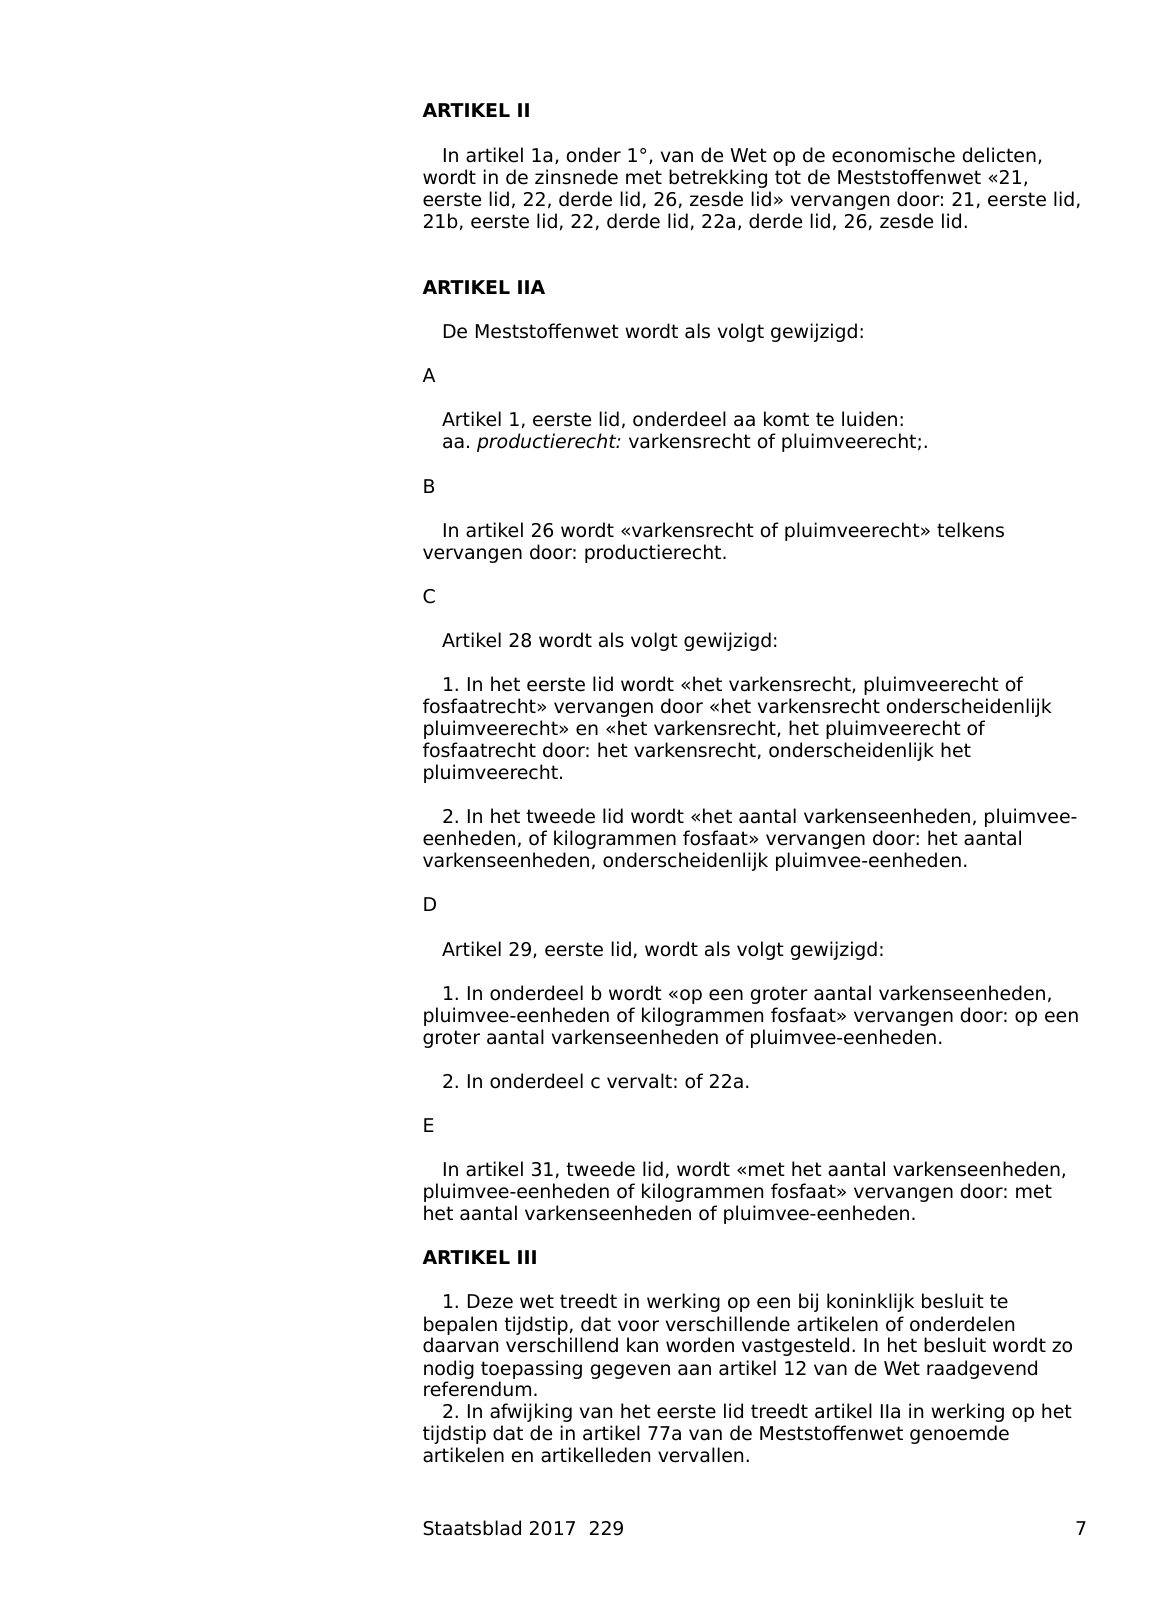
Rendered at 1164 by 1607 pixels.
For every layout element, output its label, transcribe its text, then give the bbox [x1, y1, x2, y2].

text E [422, 1115, 1087, 1137]
text 1. In onderdeel b wordt «op een groter aantal varkenseenheden, pluimvee-eenheden of kilogrammen fosfaat» vervangen door: op een groter aantal varkenseenheden of pluimvee-eenheden. [422, 983, 1087, 1049]
text B [422, 476, 1087, 497]
text 2. In het tweede lid wordt «het aantal varkenseenheden, pluimvee-eenheden, of kilogrammen fosfaat» vervangen door: het aantal varkenseenheden, onderscheidenlijk pluimvee-eenheden. [422, 806, 1087, 872]
text Artikel 28 wordt als volgt gewijzigd: [422, 630, 1087, 652]
text 2. In onderdeel c vervalt: of 22a. [422, 1071, 1087, 1093]
text A [422, 365, 1087, 387]
subtitle ARTIKEL II [422, 100, 1087, 122]
subtitle ARTIKEL III [422, 1247, 1087, 1269]
text Artikel 29, eerste lid, wordt als volgt gewijzigd: [422, 938, 1087, 961]
text In artikel 1a, onder 1°, van de Wet op de economische delicten, wordt in de zinsnede met betrekking tot de Meststoffenwet «21, eerste lid, 22, derde lid, 26, zesde lid» vervangen door: 21, eerste lid, 21b, eerste lid, 22, derde lid, 22a, derde lid, 26, zesde lid. [422, 144, 1087, 232]
text In artikel 26 wordt «varkensrecht of pluimveerecht» telkens vervangen door: productierecht. [422, 520, 1087, 564]
subtitle ARTIKEL IIA [422, 277, 1087, 299]
text C [422, 586, 1087, 608]
text 2. In afwijking van het eerste lid treedt artikel IIa in werking op het tijdstip dat de in artikel 77a van de Meststoffenwet genoemde artikelen en artikelleden vervallen. [422, 1401, 1087, 1467]
text In artikel 31, tweede lid, wordt «met het aantal varkenseenheden, pluimvee-eenheden of kilogrammen fosfaat» vervangen door: met het aantal varkenseenheden of pluimvee-eenheden. [422, 1159, 1087, 1225]
text Artikel 1, eerste lid, onderdeel aa komt te luiden: [422, 409, 1087, 431]
text aa. productierecht: varkensrecht of pluimveerecht;. [422, 431, 1087, 453]
text De Meststoffenwet wordt als volgt gewijzigd: [422, 321, 1087, 343]
text 1. In het eerste lid wordt «het varkensrecht, pluimveerecht of fosfaatrecht» vervangen door «het varkensrecht onderscheidenlijk pluimveerecht» en «het varkensrecht, het pluimveerecht of fosfaatrecht door: het varkensrecht, onderscheidenlijk het pluimveerecht. [422, 674, 1087, 784]
text D [422, 894, 1087, 916]
text 1. Deze wet treedt in werking op een bij koninklijk besluit te bepalen tijdstip, dat voor verschillende artikelen of onderdelen daarvan verschillend kan worden vastgesteld. In het besluit wordt zo nodig toepassing gegeven aan artikel 12 van de Wet raadgevend referendum. [422, 1291, 1087, 1401]
